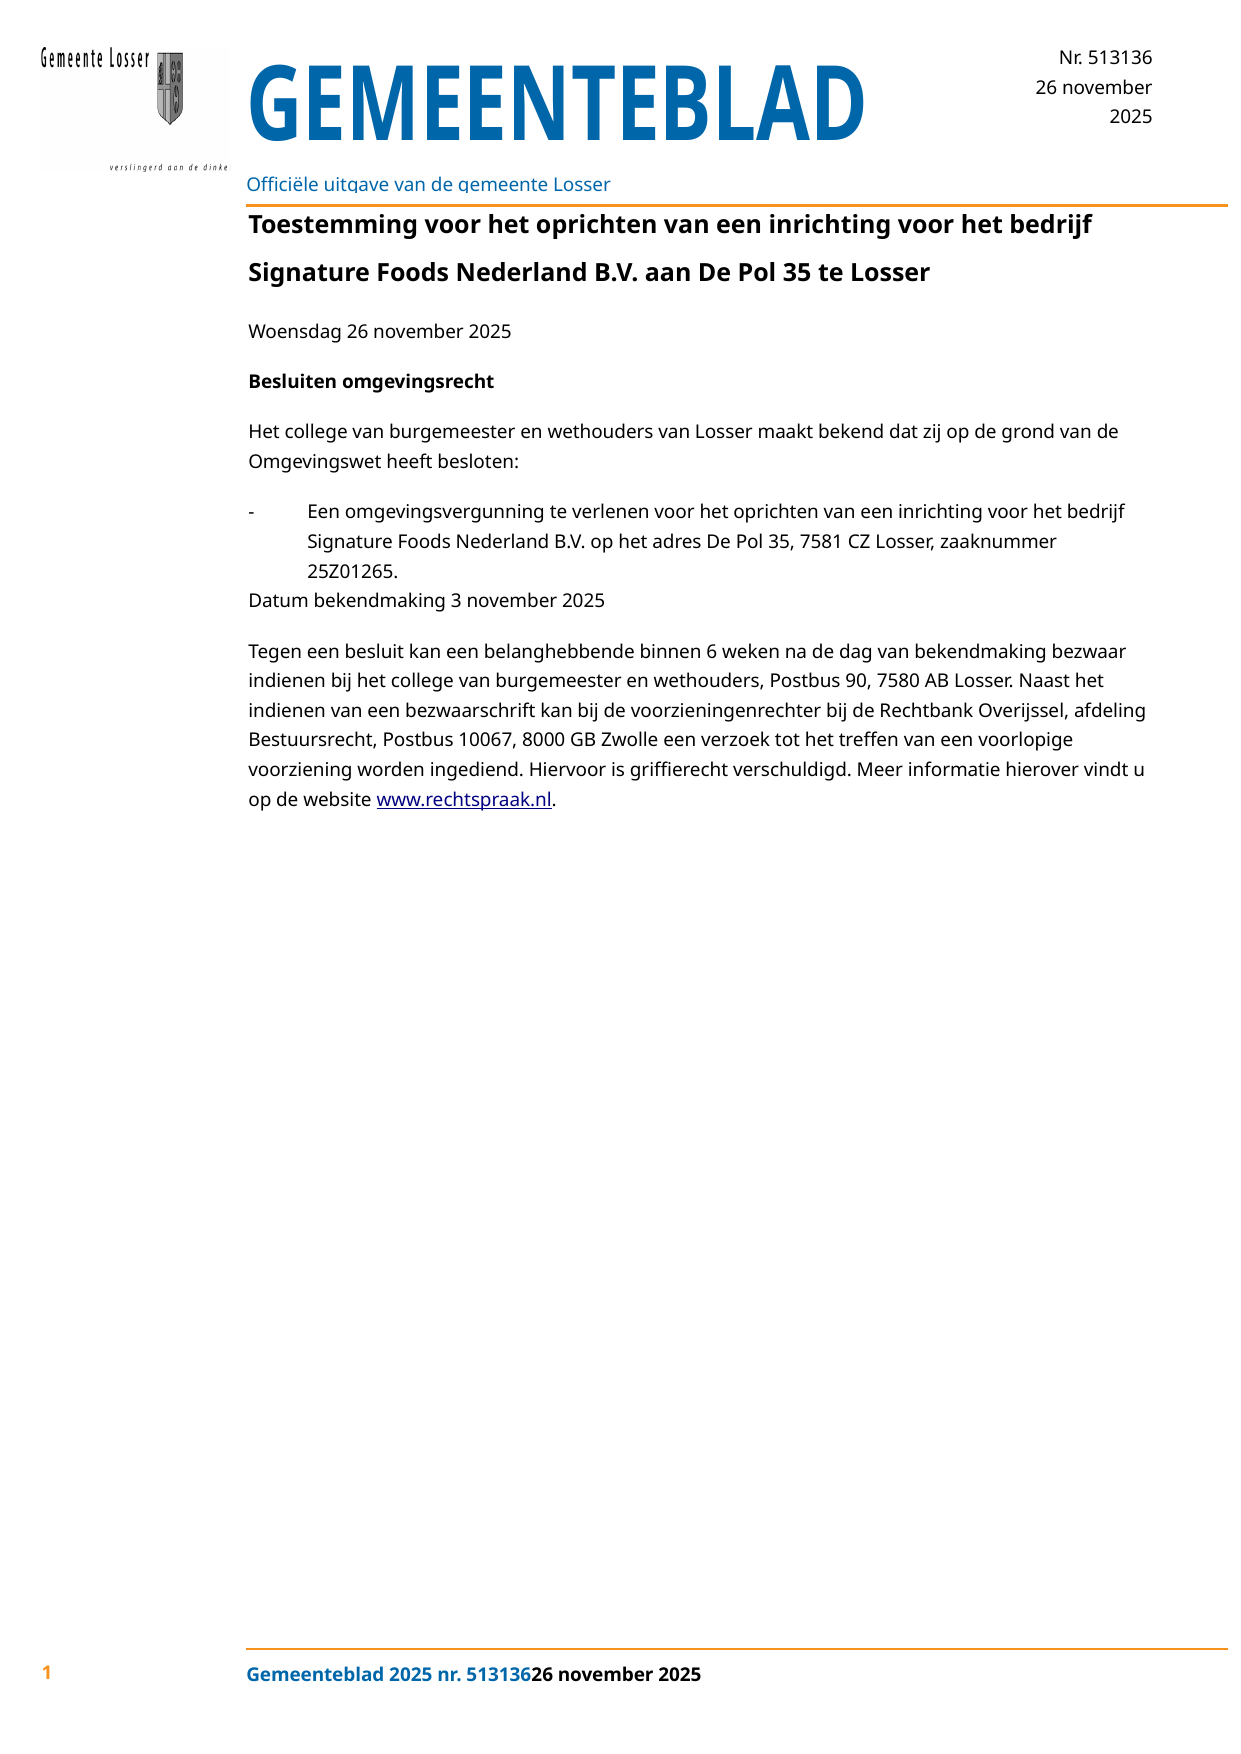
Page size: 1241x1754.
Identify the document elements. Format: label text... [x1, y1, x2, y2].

list Een omgevingsvergunning te verlenen voor het oprichten van een inrichting voor het bedrijf Signature Foods Nederland B.V. op het adres De Pol 35, 7581 CZ Losser, zaaknummer 25Z01265. [248, 499, 1152, 584]
text Datum bekendmaking 3 november 2025 [248, 587, 1152, 613]
text Besluiten omgevingsrecht [248, 368, 1152, 394]
text Woensdag 26 november 2025 [248, 318, 1152, 344]
picture [41, 47, 231, 172]
text Tegen een besluit kan een belanghebbende binnen 6 weken na de dag van bekendmaking bezwaar indienen bij het college van burgemeester en wethouders, Postbus 90, 7580 AB Losser. Naast het indienen van een bezwaarschrift kan bij de voorzieningenrechter bij de Rechtbank Overijssel, afdeling Bestuursrecht, Postbus 10067, 8000 GB Zwolle een verzoek tot het treffen van een voorlopige voorziening worden ingediend. Hiervoor is griffierecht verschuldigd. Meer informatie hierover vindt u op de website www.rechtspraak.nl. [248, 638, 1152, 812]
text Toestemming voor het oprichten van een inrichting voor het bedrijf Signature Foods Nederland B.V. aan De Pol 35 te Losser [248, 207, 1152, 288]
text Het college van burgemeester en wethouders van Losser maakt bekend dat zij op de grond van de Omgevingswet heeft besloten: [248, 419, 1152, 474]
